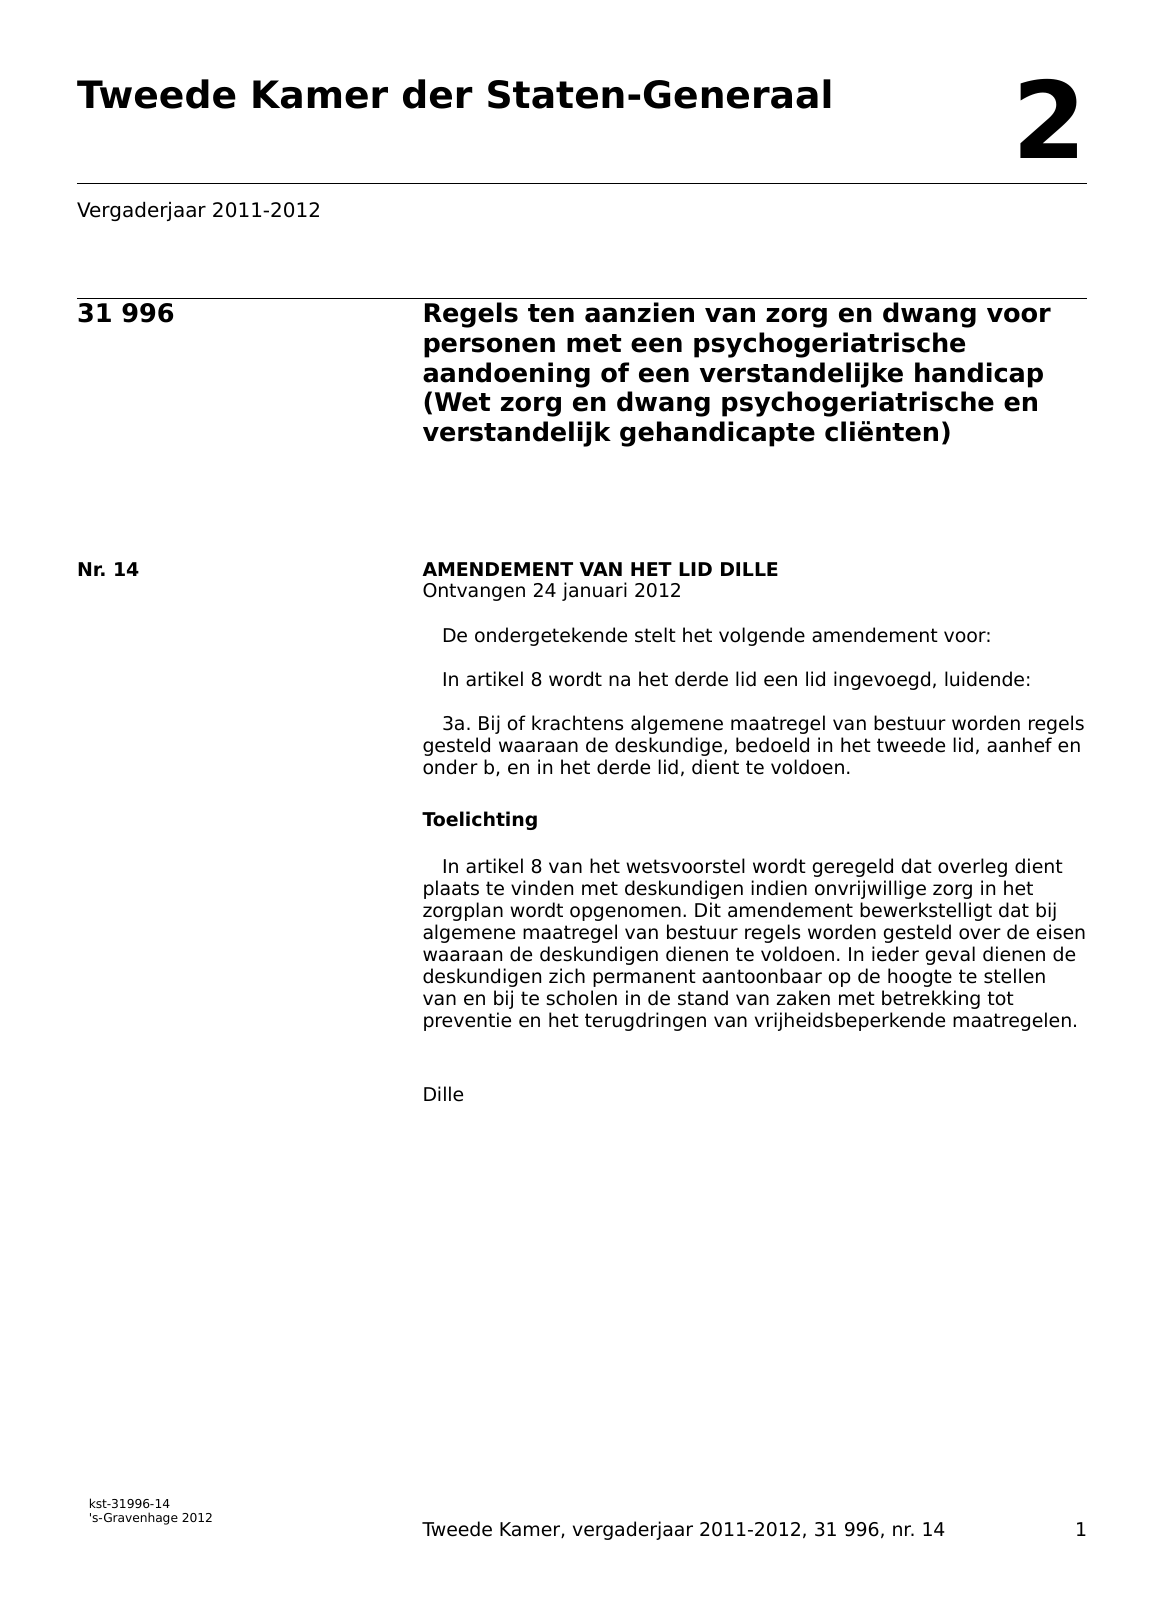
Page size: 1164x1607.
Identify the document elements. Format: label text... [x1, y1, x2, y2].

subtitle 31 996 Regels ten aanzien van zorg en dwang voor personen met een psychogeriatrische aandoening of een verstandelijke handicap (Wet zorg en dwang psychogeriatrische en verstandelijk gehandicapte cliënten) [77, 299, 1087, 447]
table_header Tweede Kamer der Staten-Generaal [77, 59, 886, 183]
subtitle Nr. 14 AMENDEMENT VAN HET LID DILLE [77, 558, 1087, 580]
text De ondergetekende stelt het volgende amendement voor: [422, 624, 1087, 647]
text Ontvangen 24 januari 2012 [422, 580, 1087, 602]
text Dille [422, 1062, 1087, 1106]
subtitle Toelichting [422, 809, 1087, 831]
text 3a. Bij of krachtens algemene maatregel van bestuur worden regels gesteld waaraan de deskundige, bedoeld in het tweede lid, aanhef en onder b, en in het derde lid, dient te voldoen. [422, 713, 1087, 779]
text 's-Gravenhage 2012 [88, 1511, 323, 1525]
table_header 2 [886, 59, 1087, 183]
text kst-31996-14 [88, 1497, 323, 1511]
text In artikel 8 wordt na het derde lid een lid ingevoegd, luidende: [422, 669, 1087, 691]
text In artikel 8 van het wetsvoorstel wordt geregeld dat overleg dient plaats te vinden met deskundigen indien onvrijwillige zorg in het zorgplan wordt opgenomen. Dit amendement bewerkstelligt dat bij algemene maatregel van bestuur regels worden gesteld over de eisen waaraan de deskundigen dienen te voldoen. In ieder geval dienen de deskundigen zich permanent aantoonbaar op de hoogte te stellen van en bij te scholen in de stand van zaken met betrekking tot preventie en het terugdringen van vrijheidsbeperkende maatregelen. [422, 856, 1087, 1032]
table_cell Vergaderjaar 2011-2012 [77, 184, 1087, 298]
